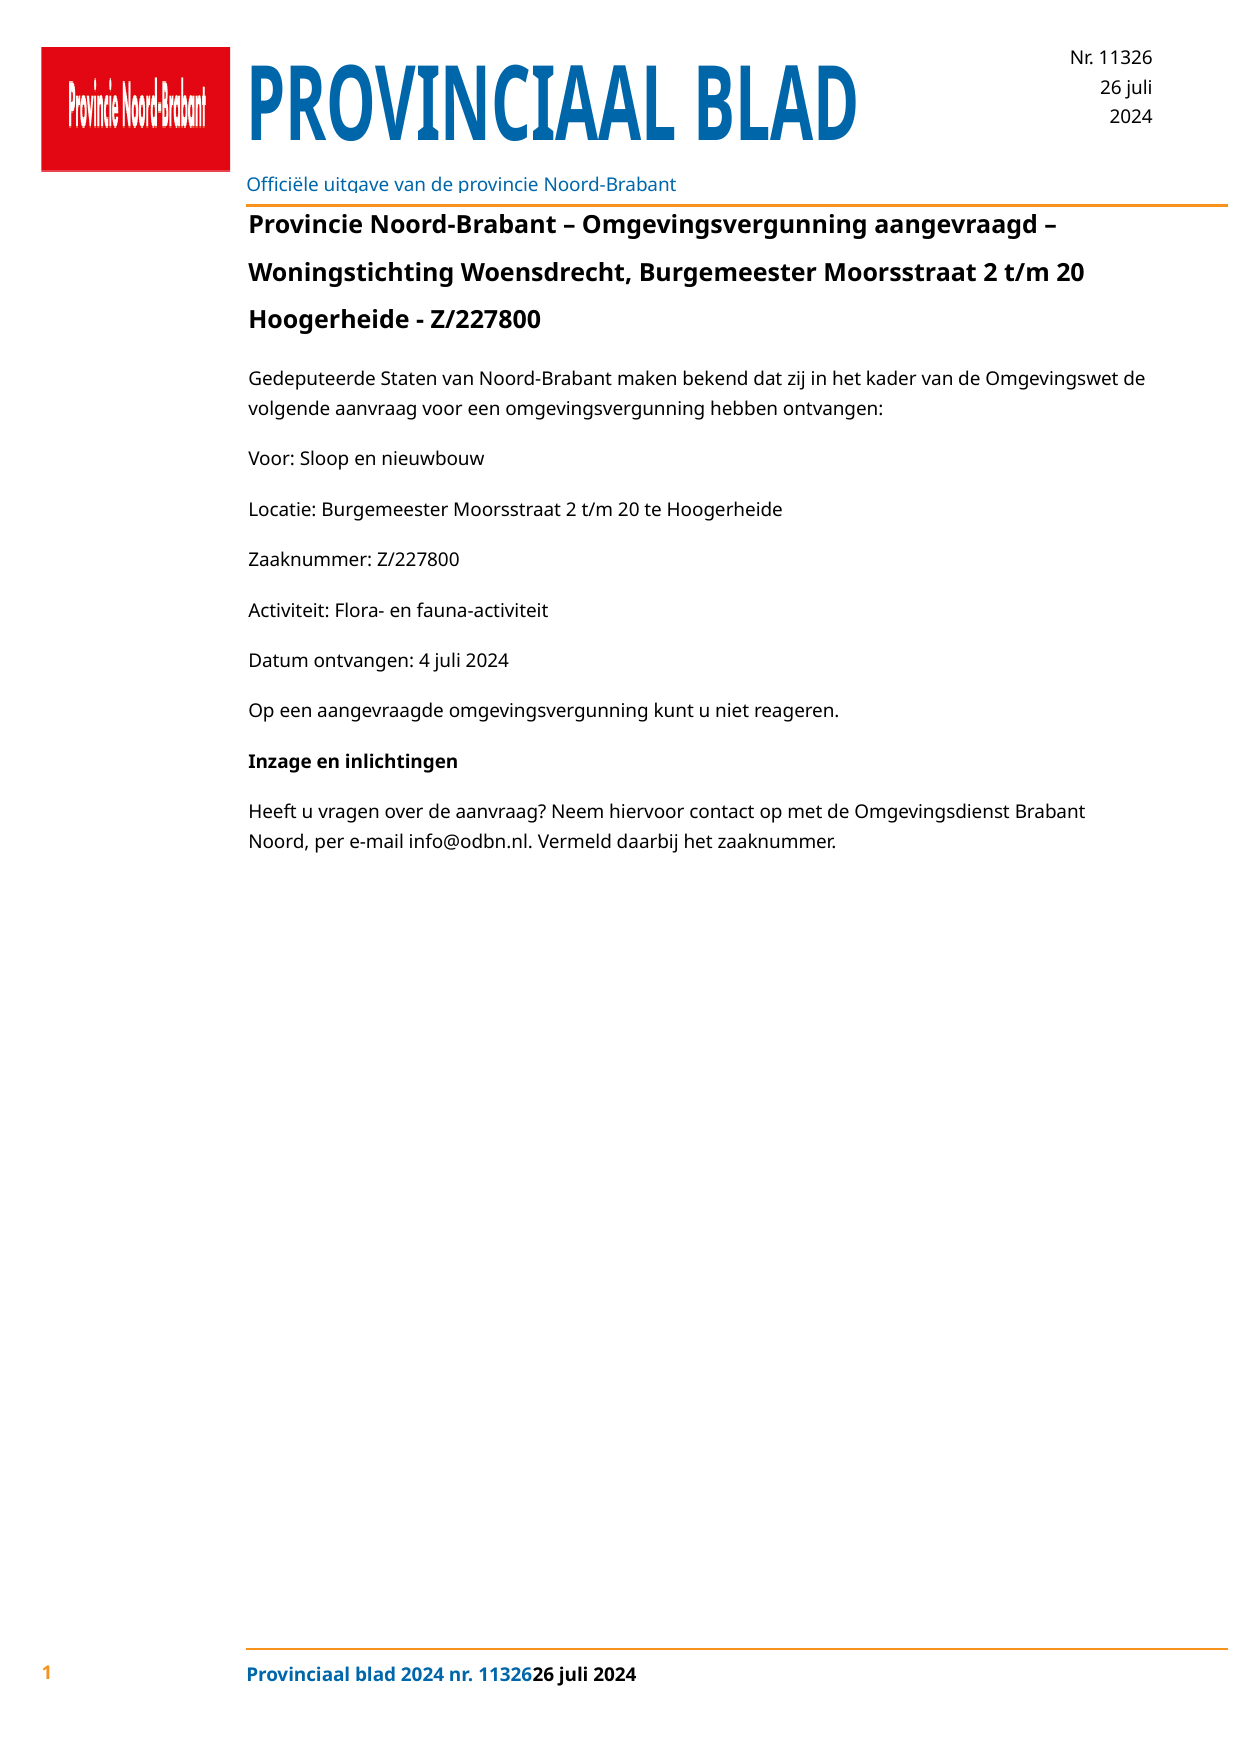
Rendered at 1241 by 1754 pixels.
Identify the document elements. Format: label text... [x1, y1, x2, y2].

text Provincie Noord-Brabant – Omgevingsvergunning aangevraagd – Woningstichting Woensdrecht, Burgemeester Moorsstraat 2 t/m 20 Hoogerheide - Z/227800 [248, 207, 1152, 336]
text Heeft u vragen over de aanvraag? Neem hiervoor contact op met de Omgevingsdienst Brabant Noord, per e-mail info@odbn.nl. Vermeld daarbij het zaaknummer. [248, 798, 1152, 854]
text Datum ontvangen: 4 juli 2024 [248, 647, 1152, 673]
text Inzage en inlichtingen [248, 748, 1152, 774]
text Zaaknummer: Z/227800 [248, 546, 1152, 572]
text Gedeputeerde Staten van Noord-Brabant maken bekend dat zij in het kader van de Omgevingswet de volgende aanvraag voor een omgevingsvergunning hebben ontvangen: [248, 366, 1152, 421]
picture [41, 47, 231, 172]
text Op een aangevraagde omgevingsvergunning kunt u niet reageren. [248, 698, 1152, 723]
text Voor: Sloop en nieuwbouw [248, 446, 1152, 471]
text Activiteit: Flora- en fauna-activiteit [248, 597, 1152, 622]
text Locatie: Burgemeester Moorsstraat 2 t/m 20 te Hoogerheide [248, 496, 1152, 522]
